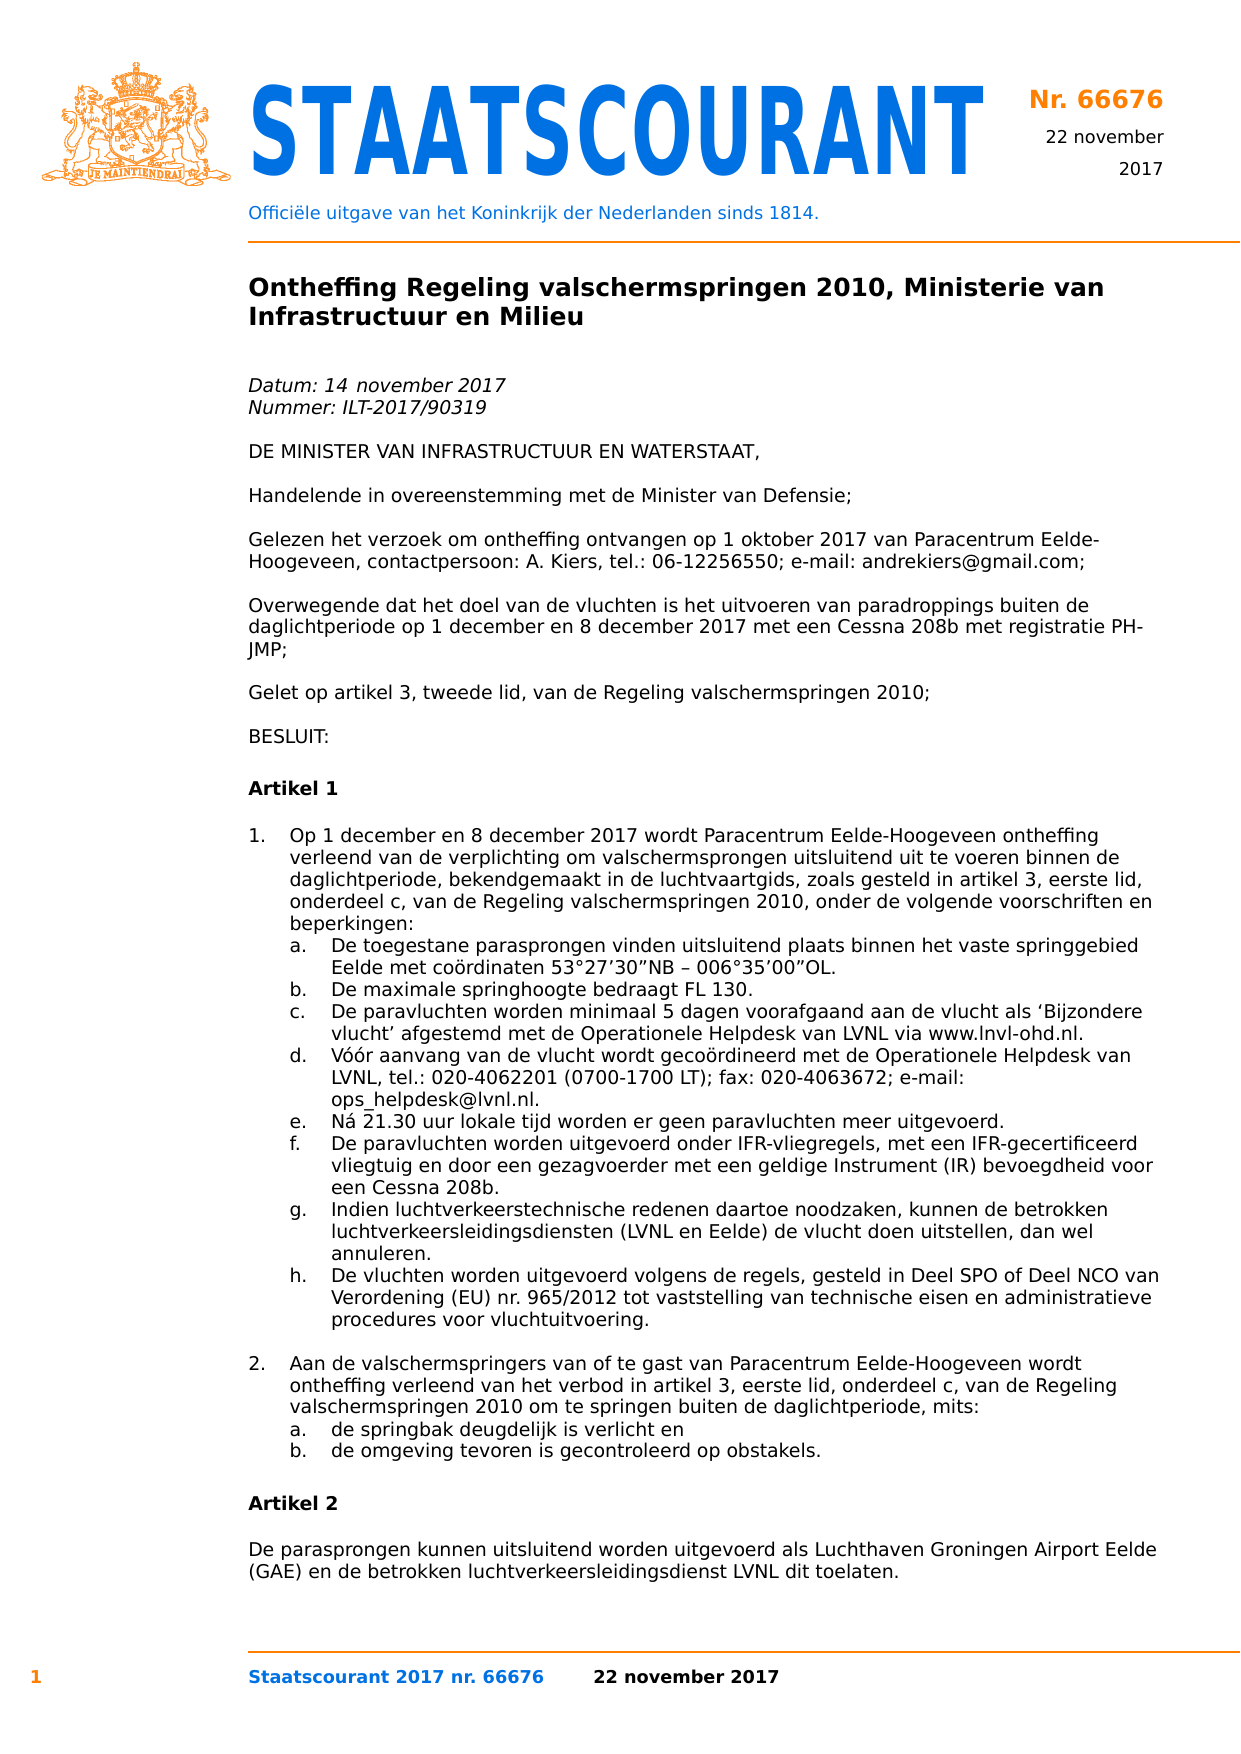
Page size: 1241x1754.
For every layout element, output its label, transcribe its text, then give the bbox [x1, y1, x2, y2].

text Overwegende dat het doel van de vluchten is het uitvoeren van paradroppings buiten de daglichtperiode op 1 december en 8 december 2017 met een Cessna 208b met registratie PH-JMP; [248, 594, 1163, 660]
table_cell Officiële uitgave van het Koninkrijk der Nederlanden sinds 1814. [248, 203, 1240, 241]
text BESLUIT: [248, 726, 1163, 748]
subtitle Artikel 2 [248, 1492, 1163, 1514]
text Handelende in overeenstemming met de Minister van Defensie; [248, 485, 1163, 507]
table_header Nr. 66676 [998, 62, 1240, 121]
table_header [25, 62, 248, 241]
subtitle Artikel 1 [248, 778, 1163, 800]
table_cell 22 november [998, 121, 1240, 153]
subtitle Ontheffing Regeling valschermspringen 2010, Ministerie van Infrastructuur en Milieu [248, 273, 1163, 331]
text 1. Op 1 december en 8 december 2017 wordt Paracentrum Eelde-Hoogeveen ontheffing verleend van de verplichting om valschermsprongen uitsluitend uit te voeren binnen de daglichtperiode, bekendgemaakt in de luchtvaartgids, zoals gesteld in artikel 3, eerste lid, onderdeel c, van de Regeling valschermspringen 2010, onder de volgende voorschriften en beperkingen: [248, 825, 1163, 935]
text Gelezen het verzoek om ontheffing ontvangen op 1 oktober 2017 van Paracentrum Eelde-Hoogeveen, contactpersoon: A. Kiers, tel.: 06-12256550; e-mail: andrekiers@gmail.com; [248, 529, 1163, 573]
table_header STAATSCOURANT [248, 62, 998, 203]
text c. De paravluchten worden minimaal 5 dagen voorafgaand aan de vlucht als ‘Bijzondere vlucht’ afgestemd met de Operationele Helpdesk van LVNL via www.lnvl-ohd.nl. [289, 1001, 1163, 1045]
text 2. Aan de valschermspringers van of te gast van Paracentrum Eelde-Hoogeveen wordt ontheffing verleend van het verbod in artikel 3, eerste lid, onderdeel c, van de Regeling valschermspringen 2010 om te springen buiten de daglichtperiode, mits: [248, 1352, 1163, 1418]
text d. Vóór aanvang van de vlucht wordt gecoördineerd met de Operationele Helpdesk van LVNL, tel.: 020-4062201 (0700-1700 LT); fax: 020-4063672; e-mail: ops_helpdesk@lvnl.nl. [289, 1045, 1163, 1111]
text Datum: 14 november 2017 [248, 375, 1163, 397]
text h. De vluchten worden uitgevoerd volgens de regels, gesteld in Deel SPO of Deel NCO van Verordening (EU) nr. 965/2012 tot vaststelling van technische eisen en administratieve procedures voor vluchtuitvoering. [289, 1265, 1163, 1331]
text Gelet op artikel 3, tweede lid, van de Regeling valschermspringen 2010; [248, 682, 1163, 704]
picture [41, 62, 231, 186]
text b. De maximale springhoogte bedraagt FL 130. [289, 979, 1163, 1001]
table_cell 2017 [998, 153, 1240, 203]
text DE MINISTER VAN INFRASTRUCTUUR EN WATERSTAAT, [248, 441, 1163, 463]
text a. de springbak deugdelijk is verlicht en [289, 1418, 1163, 1440]
text g. Indien luchtverkeerstechnische redenen daartoe noodzaken, kunnen de betrokken luchtverkeersleidingsdiensten (LVNL en Eelde) de vlucht doen uitstellen, dan wel annuleren. [289, 1199, 1163, 1265]
text a. De toegestane parasprongen vinden uitsluitend plaats binnen het vaste springgebied Eelde met coördinaten 53°27’30”NB – 006°35’00”OL. [289, 935, 1163, 979]
text f. De paravluchten worden uitgevoerd onder IFR-vliegregels, met een IFR-gecertificeerd vliegtuig en door een gezagvoerder met een geldige Instrument (IR) bevoegdheid voor een Cessna 208b. [289, 1133, 1163, 1199]
text Nummer: ILT-2017/90319 [248, 397, 1163, 419]
text e. Ná 21.30 uur lokale tijd worden er geen paravluchten meer uitgevoerd. [289, 1111, 1163, 1133]
text b. de omgeving tevoren is gecontroleerd op obstakels. [289, 1440, 1163, 1462]
text De parasprongen kunnen uitsluitend worden uitgevoerd als Luchthaven Groningen Airport Eelde (GAE) en de betrokken luchtverkeersleidingsdienst LVNL dit toelaten. [248, 1539, 1163, 1583]
